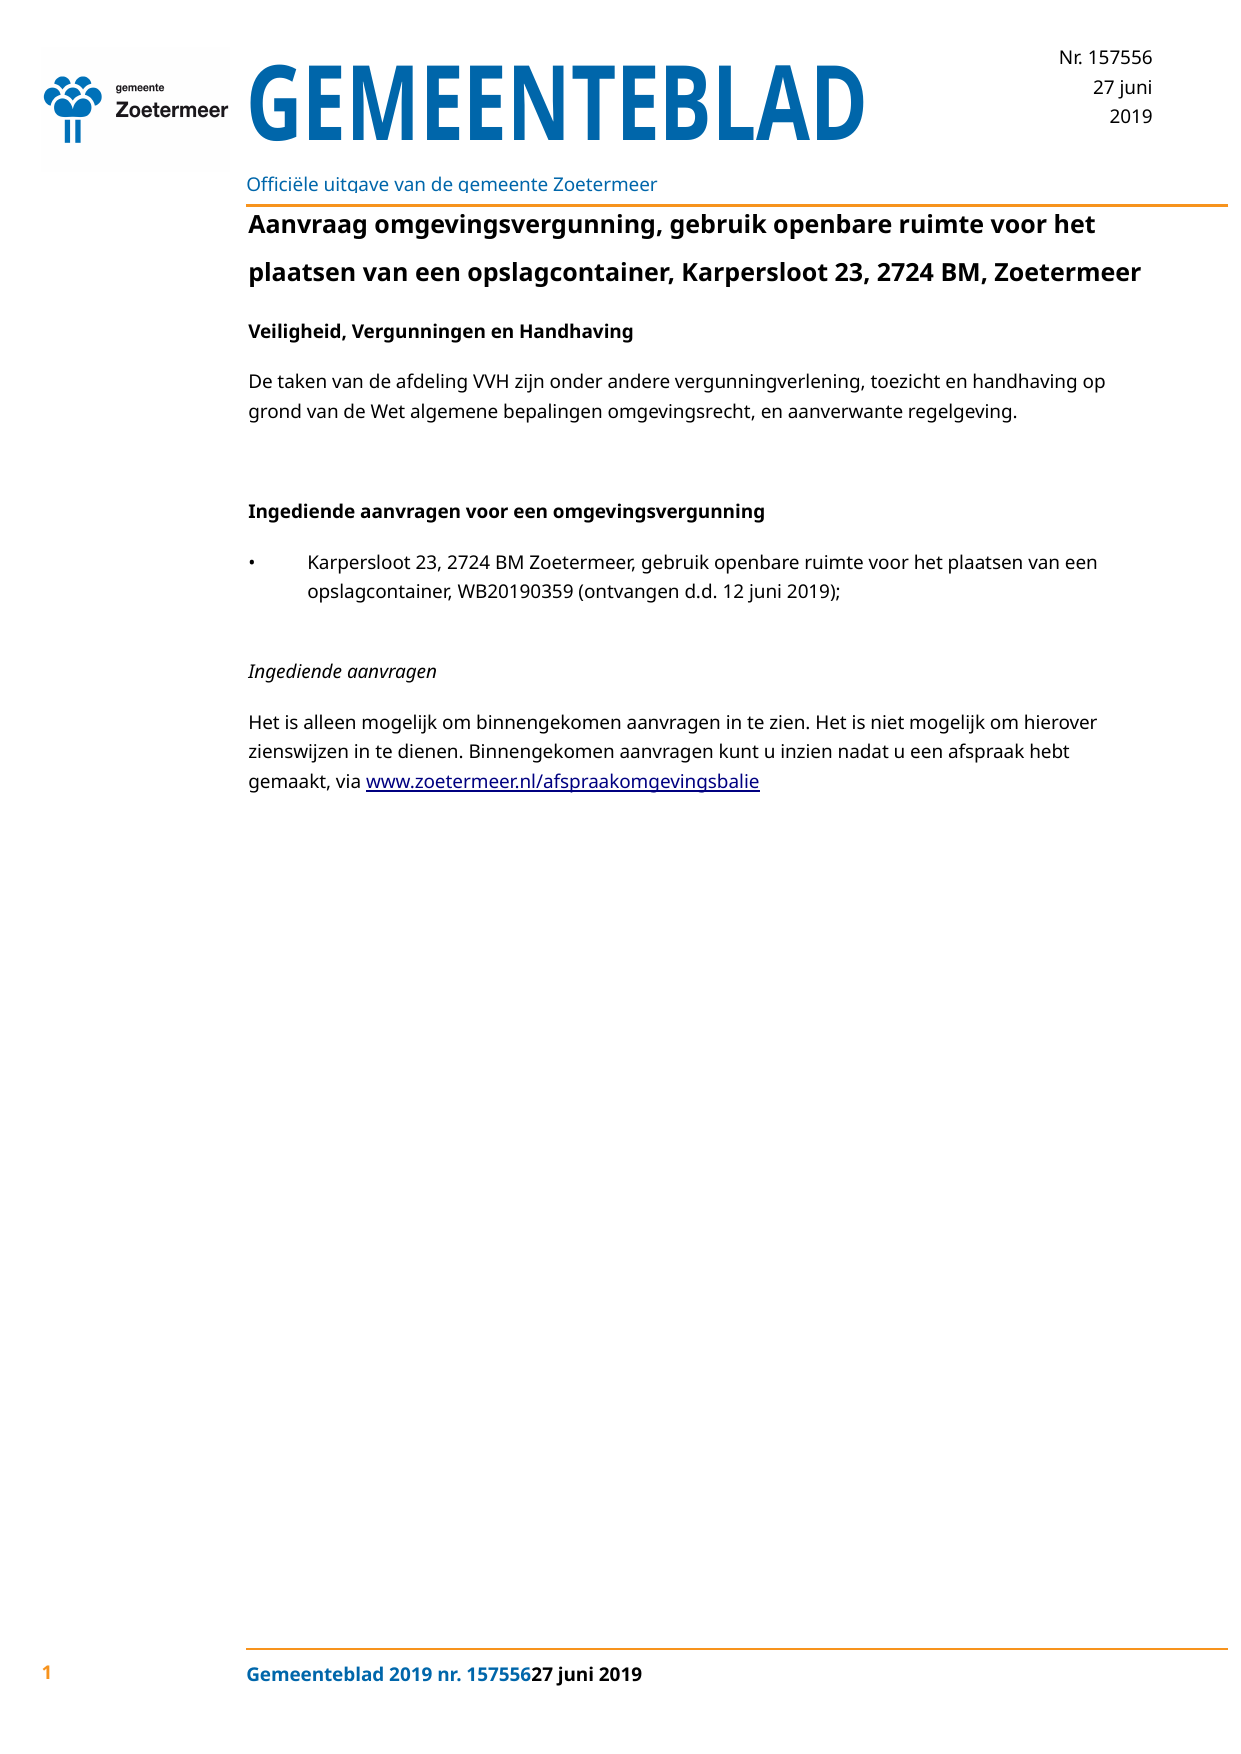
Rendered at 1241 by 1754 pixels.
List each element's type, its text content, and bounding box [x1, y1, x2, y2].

text De taken van de afdeling VVH zijn onder andere vergunningverlening, toezicht en handhaving op grond van de Wet algemene bepalingen omgevingsrecht, en aanverwante regelgeving. [248, 368, 1152, 424]
list Karpersloot 23, 2724 BM Zoetermeer, gebruik openbare ruimte voor het plaatsen van een opslagcontainer, WB20190359 (ontvangen d.d. 12 juni 2019); [248, 549, 1152, 604]
picture [41, 47, 231, 172]
text Ingediende aanvragen voor een omgevingsvergunning [248, 499, 1152, 524]
text Aanvraag omgevingsvergunning, gebruik openbare ruimte voor het plaatsen van een opslagcontainer, Karpersloot 23, 2724 BM, Zoetermeer [248, 207, 1152, 288]
text Het is alleen mogelijk om binnengekomen aanvragen in te zien. Het is niet mogelijk om hierover zienswijzen in te dienen. Binnengekomen aanvragen kunt u inzien nadat u een afspraak hebt gemaakt, via www.zoetermeer.nl/afspraakomgevingsbalie [248, 709, 1152, 794]
text Ingediende aanvragen [248, 659, 1152, 684]
text Veiligheid, Vergunningen en Handhaving [248, 318, 1152, 344]
